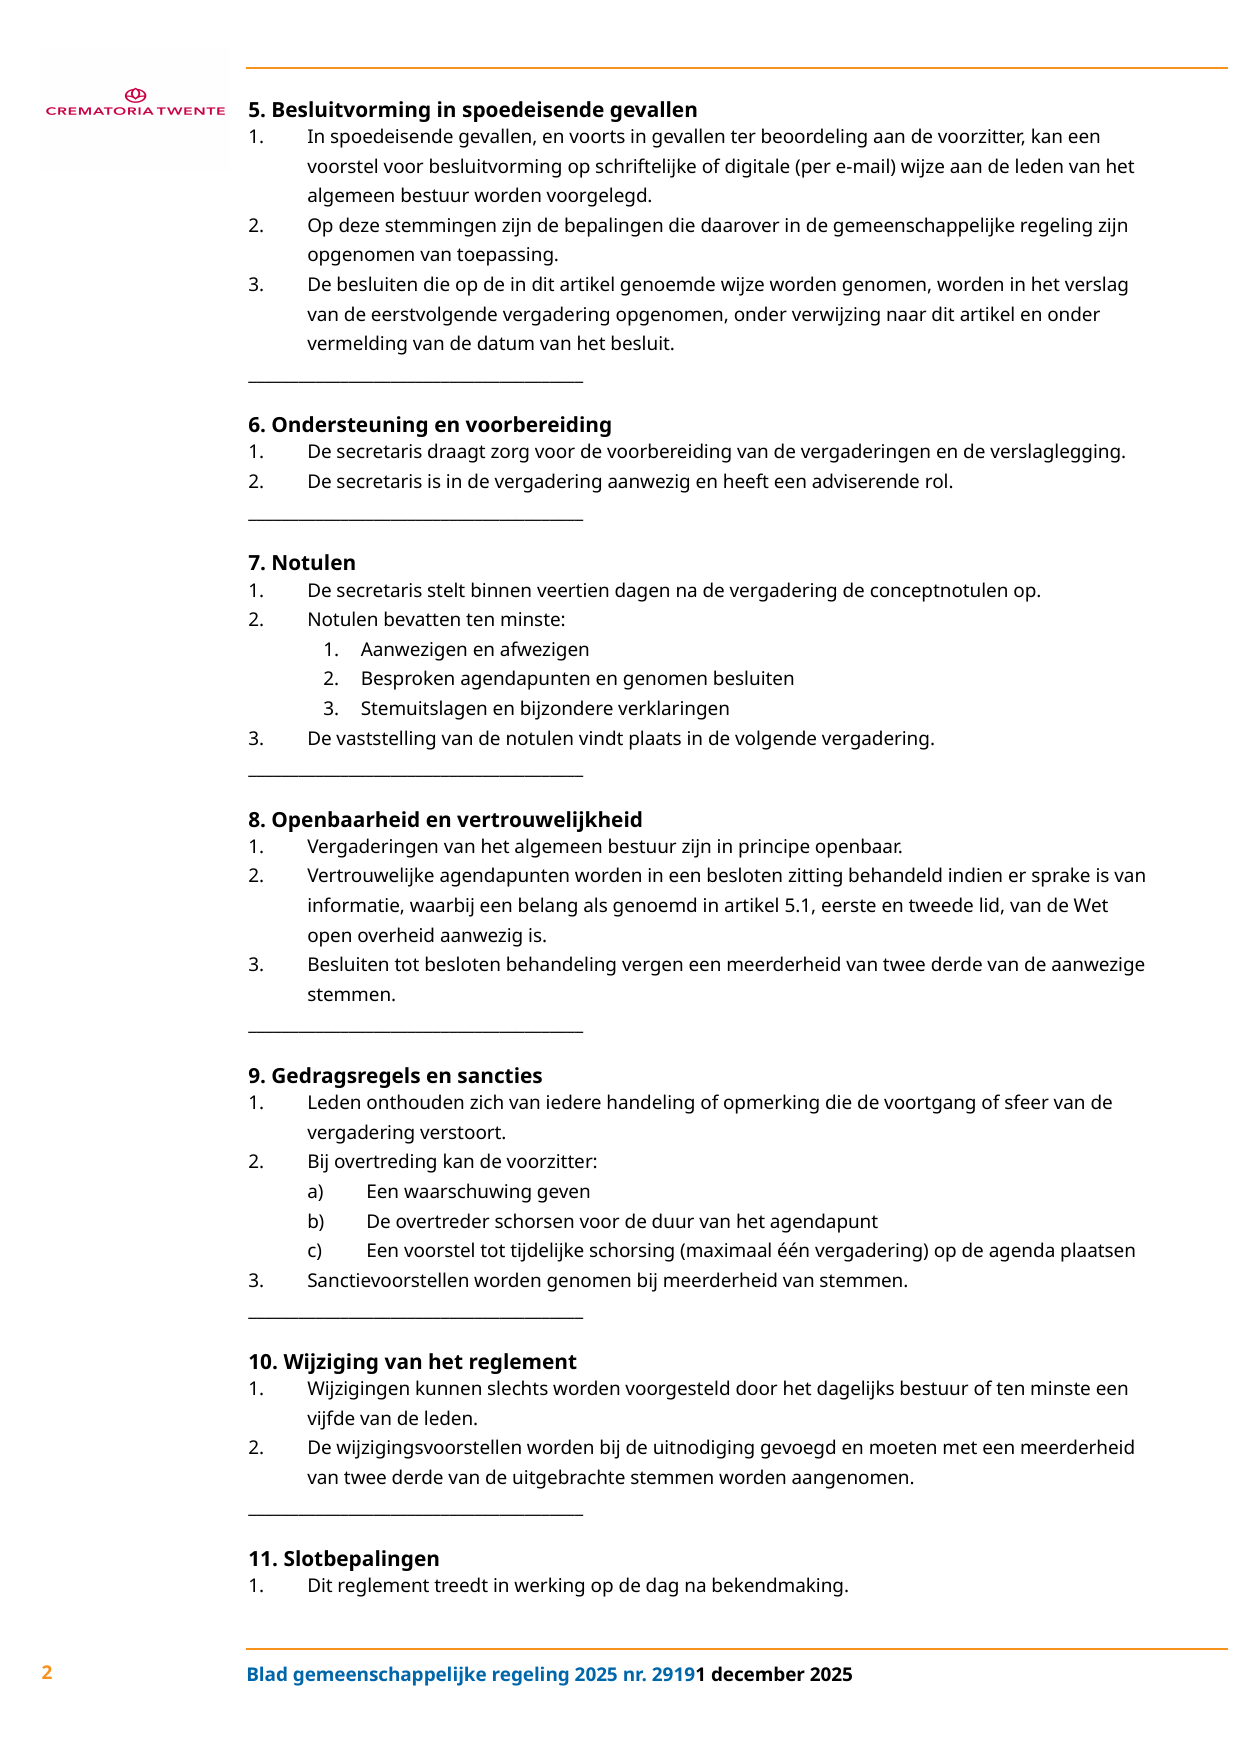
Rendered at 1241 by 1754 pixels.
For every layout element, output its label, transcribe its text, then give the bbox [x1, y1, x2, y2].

list Aanwezigen en afwezigen [323, 636, 1152, 662]
list De overtreder schorsen voor de duur van het agendapunt [307, 1208, 1152, 1233]
text ________________________________________ [248, 1494, 1152, 1519]
list Een voorstel tot tijdelijke schorsing (maximaal één vergadering) op de agenda plaatsen [307, 1237, 1152, 1263]
list De vaststelling van de notulen vindt plaats in de volgende vergadering. [248, 725, 1152, 750]
list Op deze stemmingen zijn de bepalingen die daarover in de gemeenschappelijke regeling zijn opgenomen van toepassing. [248, 212, 1152, 267]
picture [41, 47, 231, 172]
text ________________________________________ [248, 1297, 1152, 1322]
text ________________________________________ [248, 360, 1152, 386]
text 9. Gedragsregels en sancties [248, 1061, 1152, 1089]
text 6. Ondersteuning en voorbereiding [248, 410, 1152, 439]
list De secretaris stelt binnen veertien dagen na de vergadering de conceptnotulen op. [248, 577, 1152, 602]
list De secretaris is in de vergadering aanwezig en heeft een adviserende rol. [248, 468, 1152, 494]
list Dit reglement treedt in werking op de dag na bekendmaking. [248, 1573, 1152, 1598]
text ________________________________________ [248, 754, 1152, 780]
text 11. Slotbepalingen [248, 1544, 1152, 1573]
list Stemuitslagen en bijzondere verklaringen [323, 695, 1152, 721]
list In spoedeisende gevallen, en voorts in gevallen ter beoordeling aan de voorzitter, kan een voorstel voor besluitvorming op schriftelijke of digitale (per e-mail) wijze aan de leden van het algemeen bestuur worden voorgelegd. [248, 123, 1152, 208]
list Vergaderingen van het algemeen bestuur zijn in principe openbaar. [248, 833, 1152, 859]
list Besluiten tot besloten behandeling vergen een meerderheid van twee derde van de aanwezige stemmen. [248, 951, 1152, 1007]
list Notulen bevatten ten minste: [248, 606, 1152, 632]
list De secretaris draagt zorg voor de voorbereiding van de vergaderingen en de verslaglegging. [248, 439, 1152, 464]
list Een waarschuwing geven [307, 1178, 1152, 1204]
list De besluiten die op de in dit artikel genoemde wijze worden genomen, worden in het verslag van de eerstvolgende vergadering opgenomen, onder verwijzing naar dit artikel en onder vermelding van de datum van het besluit. [248, 271, 1152, 356]
list Bij overtreding kan de voorzitter: [248, 1149, 1152, 1174]
list De wijzigingsvoorstellen worden bij de uitnodiging gevoegd en moeten met een meerderheid van twee derde van de uitgebrachte stemmen worden aangenomen. [248, 1434, 1152, 1490]
list Wijzigingen kunnen slechts worden voorgesteld door het dagelijks bestuur of ten minste een vijfde van de leden. [248, 1375, 1152, 1431]
text 8. Openbaarheid en vertrouwelijkheid [248, 805, 1152, 833]
text 5. Besluitvorming in spoedeisende gevallen [248, 95, 1152, 123]
text 7. Notulen [248, 548, 1152, 577]
text 10. Wijziging van het reglement [248, 1347, 1152, 1375]
text ________________________________________ [248, 498, 1152, 524]
list Sanctievoorstellen worden genomen bij meerderheid van stemmen. [248, 1267, 1152, 1293]
text ________________________________________ [248, 1011, 1152, 1036]
list Besproken agendapunten en genomen besluiten [323, 666, 1152, 691]
list Leden onthouden zich van iedere handeling of opmerking die de voortgang of sfeer van de vergadering verstoort. [248, 1089, 1152, 1145]
list Vertrouwelijke agendapunten worden in een besloten zitting behandeld indien er sprake is van informatie, waarbij een belang als genoemd in artikel 5.1, eerste en tweede lid, van de Wet open overheid aanwezig is. [248, 863, 1152, 948]
